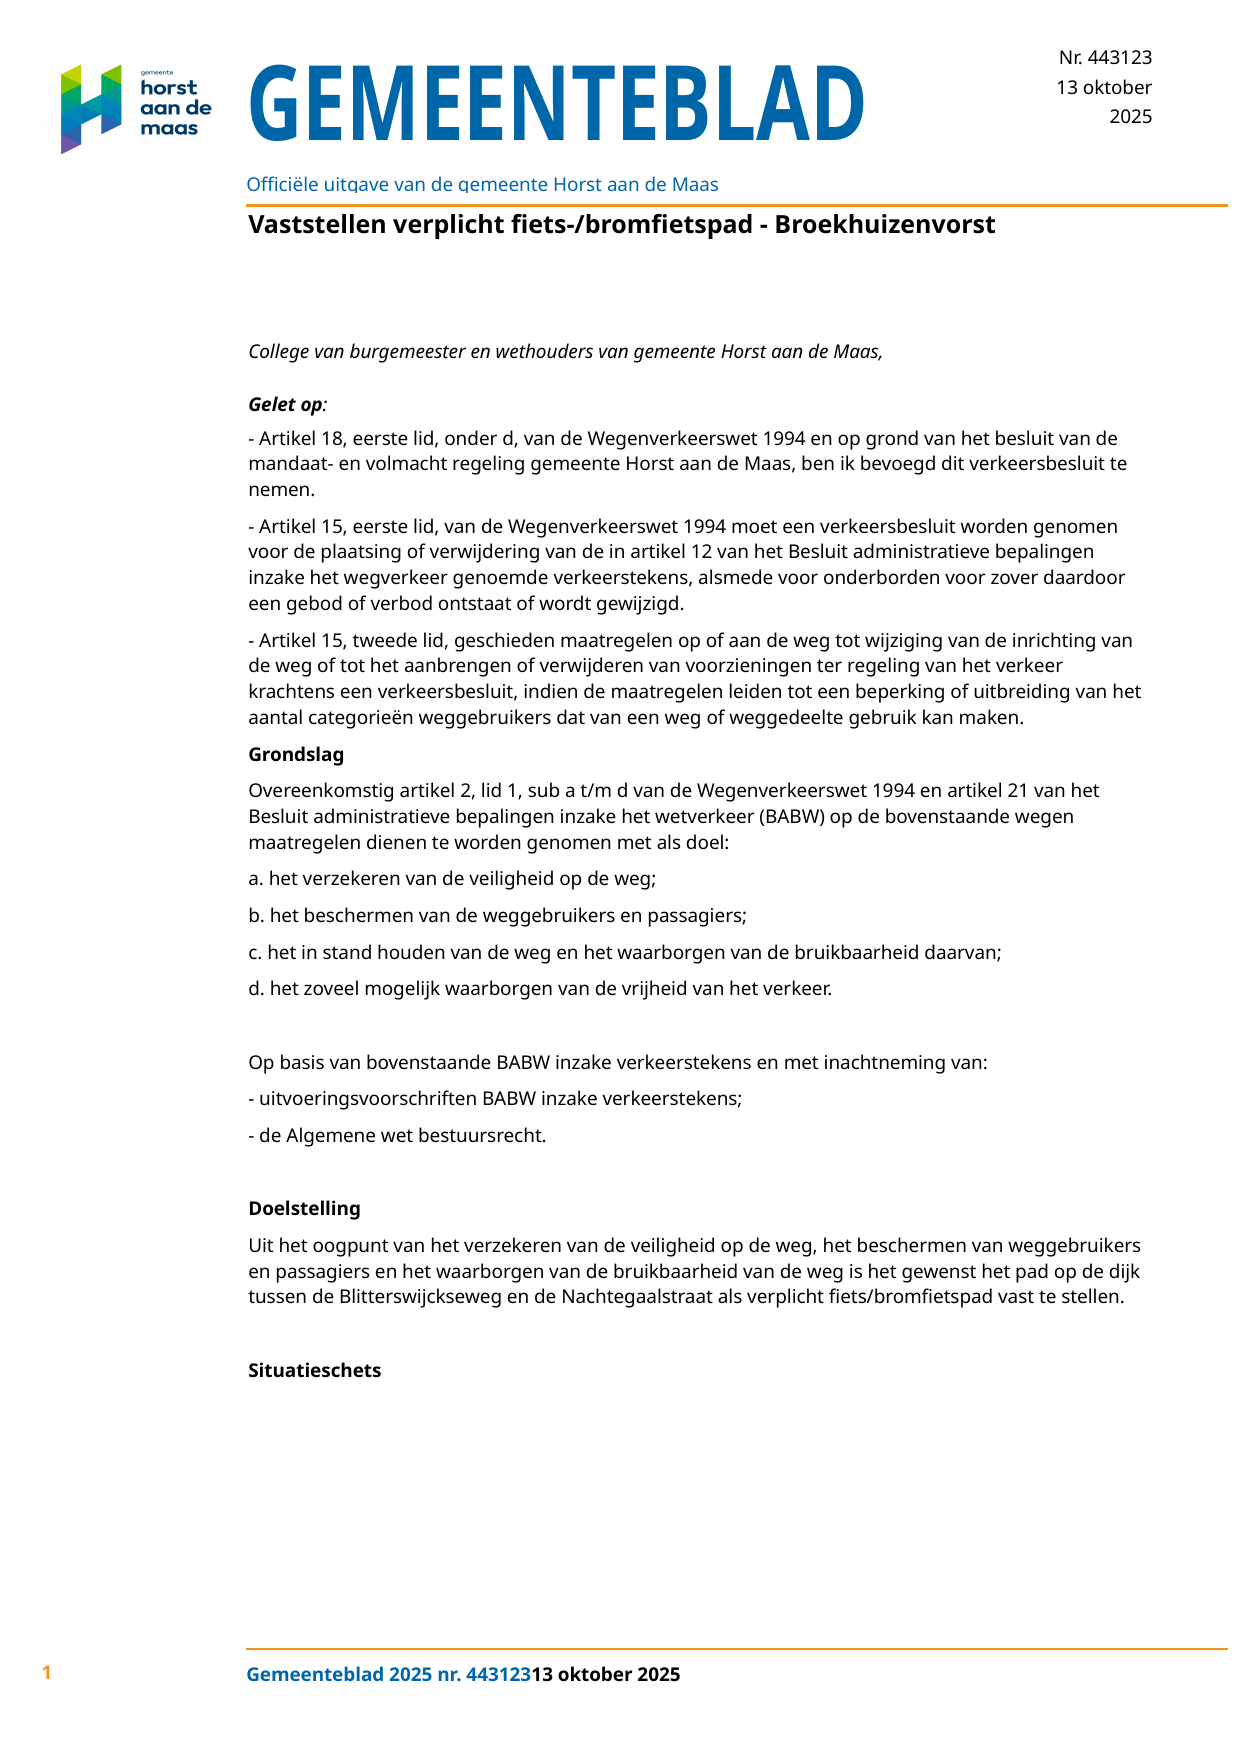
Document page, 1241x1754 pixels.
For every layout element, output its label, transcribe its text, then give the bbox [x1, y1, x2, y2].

text College van burgemeester en wethouders van gemeente Horst aan de Maas, [248, 338, 1152, 364]
text - Artikel 15, eerste lid, van de Wegenverkeerswet 1994 moet een verkeersbesluit worden genomen voor de plaatsing of verwijdering van de in artikel 12 van het Besluit administratieve bepalingen inzake het wegverkeer genoemde verkeerstekens, alsmede voor onderborden voor zover daardoor een gebod of verbod ontstaat of wordt gewijzigd. [248, 513, 1152, 616]
picture [41, 47, 231, 172]
text d. het zoveel mogelijk waarborgen van de vrijheid van het verkeer. [248, 976, 1152, 1001]
text Grondslag [248, 741, 1152, 766]
text Uit het oogpunt van het verzekeren van de veiligheid op de weg, het beschermen van weggebruikers en passagiers en het waarborgen van de bruikbaarheid van de weg is het gewenst het pad op de dijk tussen de Blitterswijckseweg en de Nachtegaalstraat als verplicht fiets/bromfietspad vast te stellen. [248, 1232, 1152, 1309]
text Overeenkomstig artikel 2, lid 1, sub a t/m d van de Wegenverkeerswet 1994 en artikel 21 van het Besluit administratieve bepalingen inzake het wetverkeer (BABW) op de bovenstaande wegen maatregelen dienen te worden genomen met als doel: [248, 777, 1152, 854]
text Situatieschets [248, 1357, 1152, 1383]
text - Artikel 15, tweede lid, geschieden maatregelen op of aan de weg tot wijziging van de inrichting van de weg of tot het aanbrengen of verwijderen van voorzieningen ter regeling van het verkeer krachtens een verkeersbesluit, indien de maatregelen leiden tot een beperking of uitbreiding van het aantal categorieën weggebruikers dat van een weg of weggedeelte gebruik kan maken. [248, 627, 1152, 730]
text Doelstelling [248, 1196, 1152, 1221]
text Gelet op: [248, 391, 1152, 417]
text - de Algemene wet bestuursrecht. [248, 1122, 1152, 1148]
text - Artikel 18, eerste lid, onder d, van de Wegenverkeerswet 1994 en op grond van het besluit van de mandaat- en volmacht regeling gemeente Horst aan de Maas, ben ik bevoegd dit verkeersbesluit te nemen. [248, 425, 1152, 502]
text b. het beschermen van de weggebruikers en passagiers; [248, 902, 1152, 928]
text Op basis van bovenstaande BABW inzake verkeerstekens en met inachtneming van: [248, 1049, 1152, 1074]
text - uitvoeringsvoorschriften BABW inzake verkeerstekens; [248, 1086, 1152, 1111]
text a. het verzekeren van de veiligheid op de weg; [248, 866, 1152, 891]
text Vaststellen verplicht fiets-/bromfietspad - Broekhuizenvorst [248, 207, 1152, 241]
text c. het in stand houden van de weg en het waarborgen van de bruikbaarheid daarvan; [248, 939, 1152, 964]
